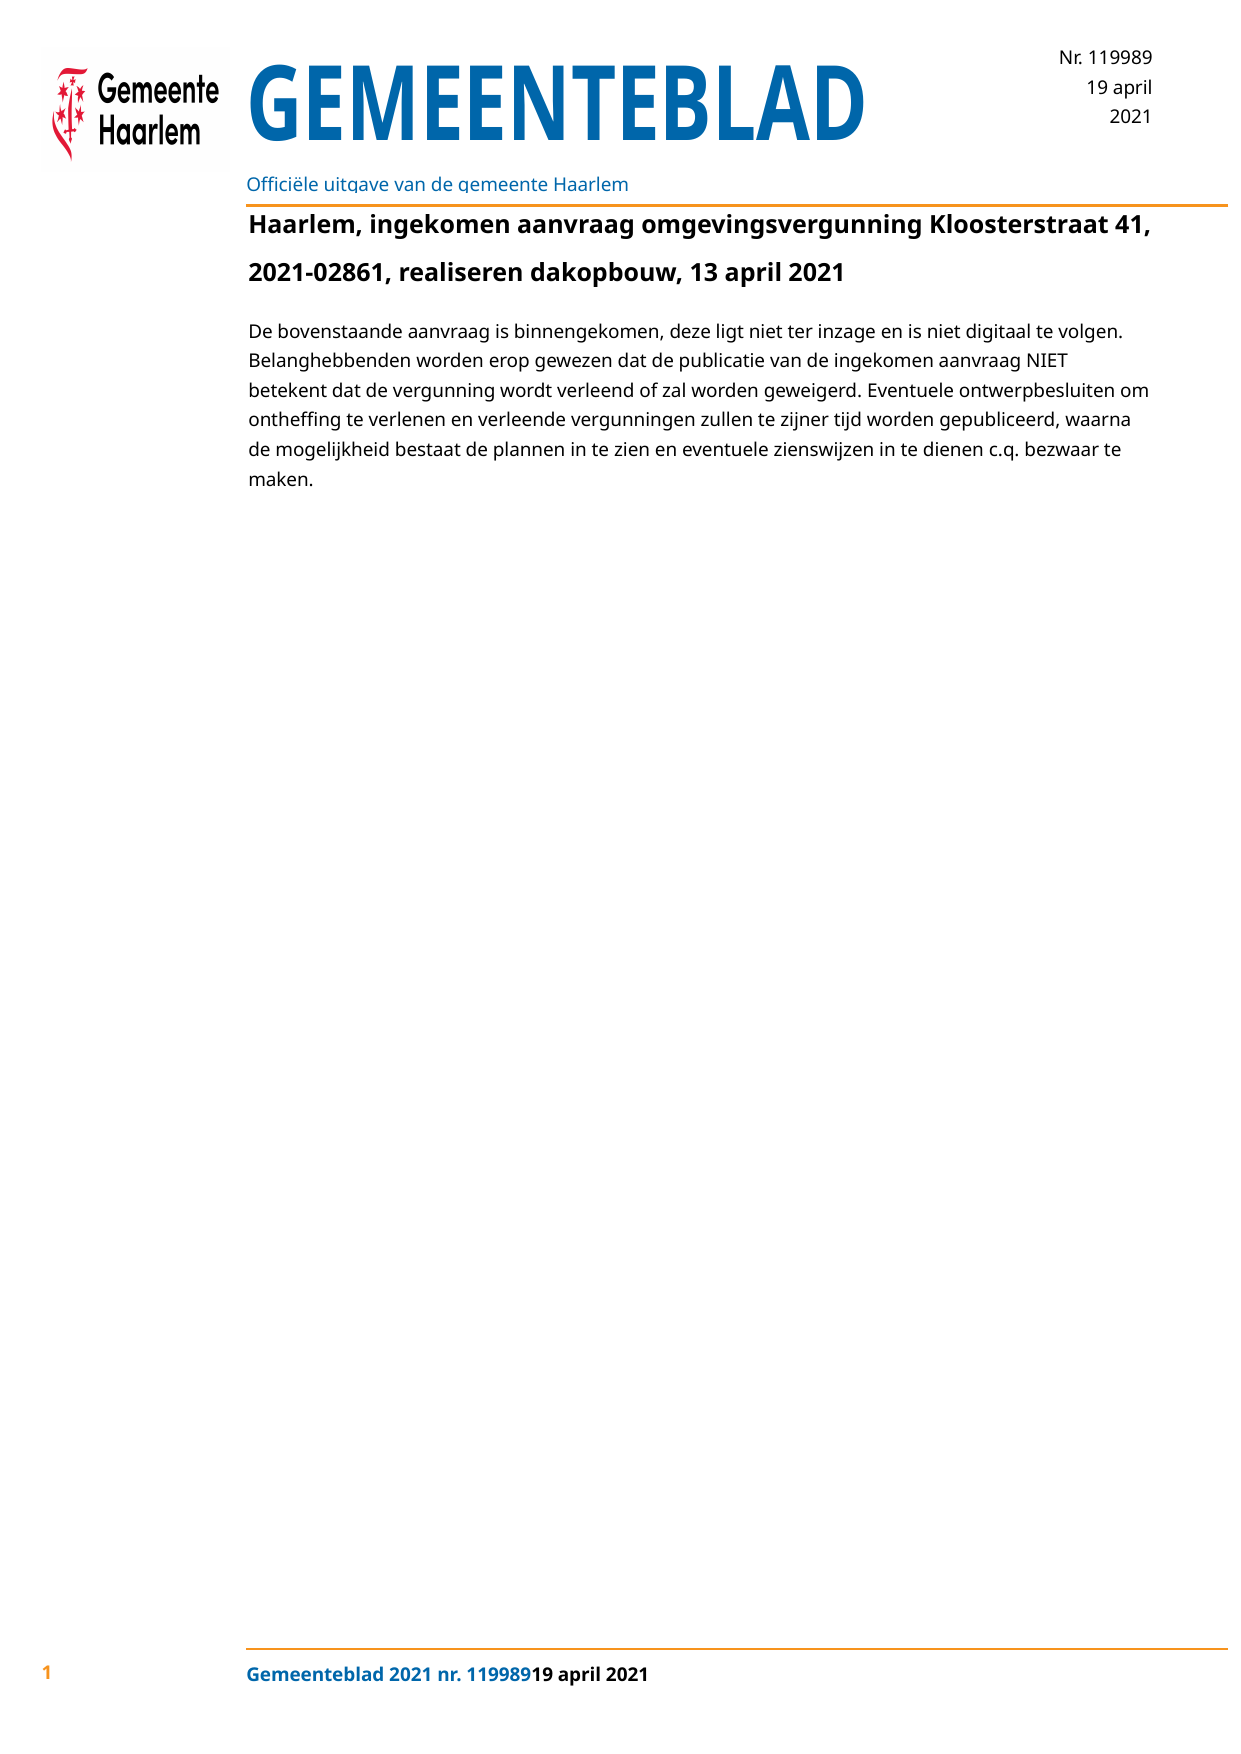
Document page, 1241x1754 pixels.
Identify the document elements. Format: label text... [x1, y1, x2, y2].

text Haarlem, ingekomen aanvraag omgevingsvergunning Kloosterstraat 41, 2021-02861, realiseren dakopbouw, 13 april 2021 [248, 207, 1152, 288]
text De bovenstaande aanvraag is binnengekomen, deze ligt niet ter inzage en is niet digitaal te volgen. Belanghebbenden worden erop gewezen dat de publicatie van de ingekomen aanvraag NIET betekent dat de vergunning wordt verleend of zal worden geweigerd. Eventuele ontwerpbesluiten om ontheffing te verlenen en verleende vergunningen zullen te zijner tijd worden gepubliceerd, waarna de mogelijkheid bestaat de plannen in te zien en eventuele zienswijzen in te dienen c.q. bezwaar te maken. [248, 318, 1152, 492]
picture [41, 47, 231, 172]
